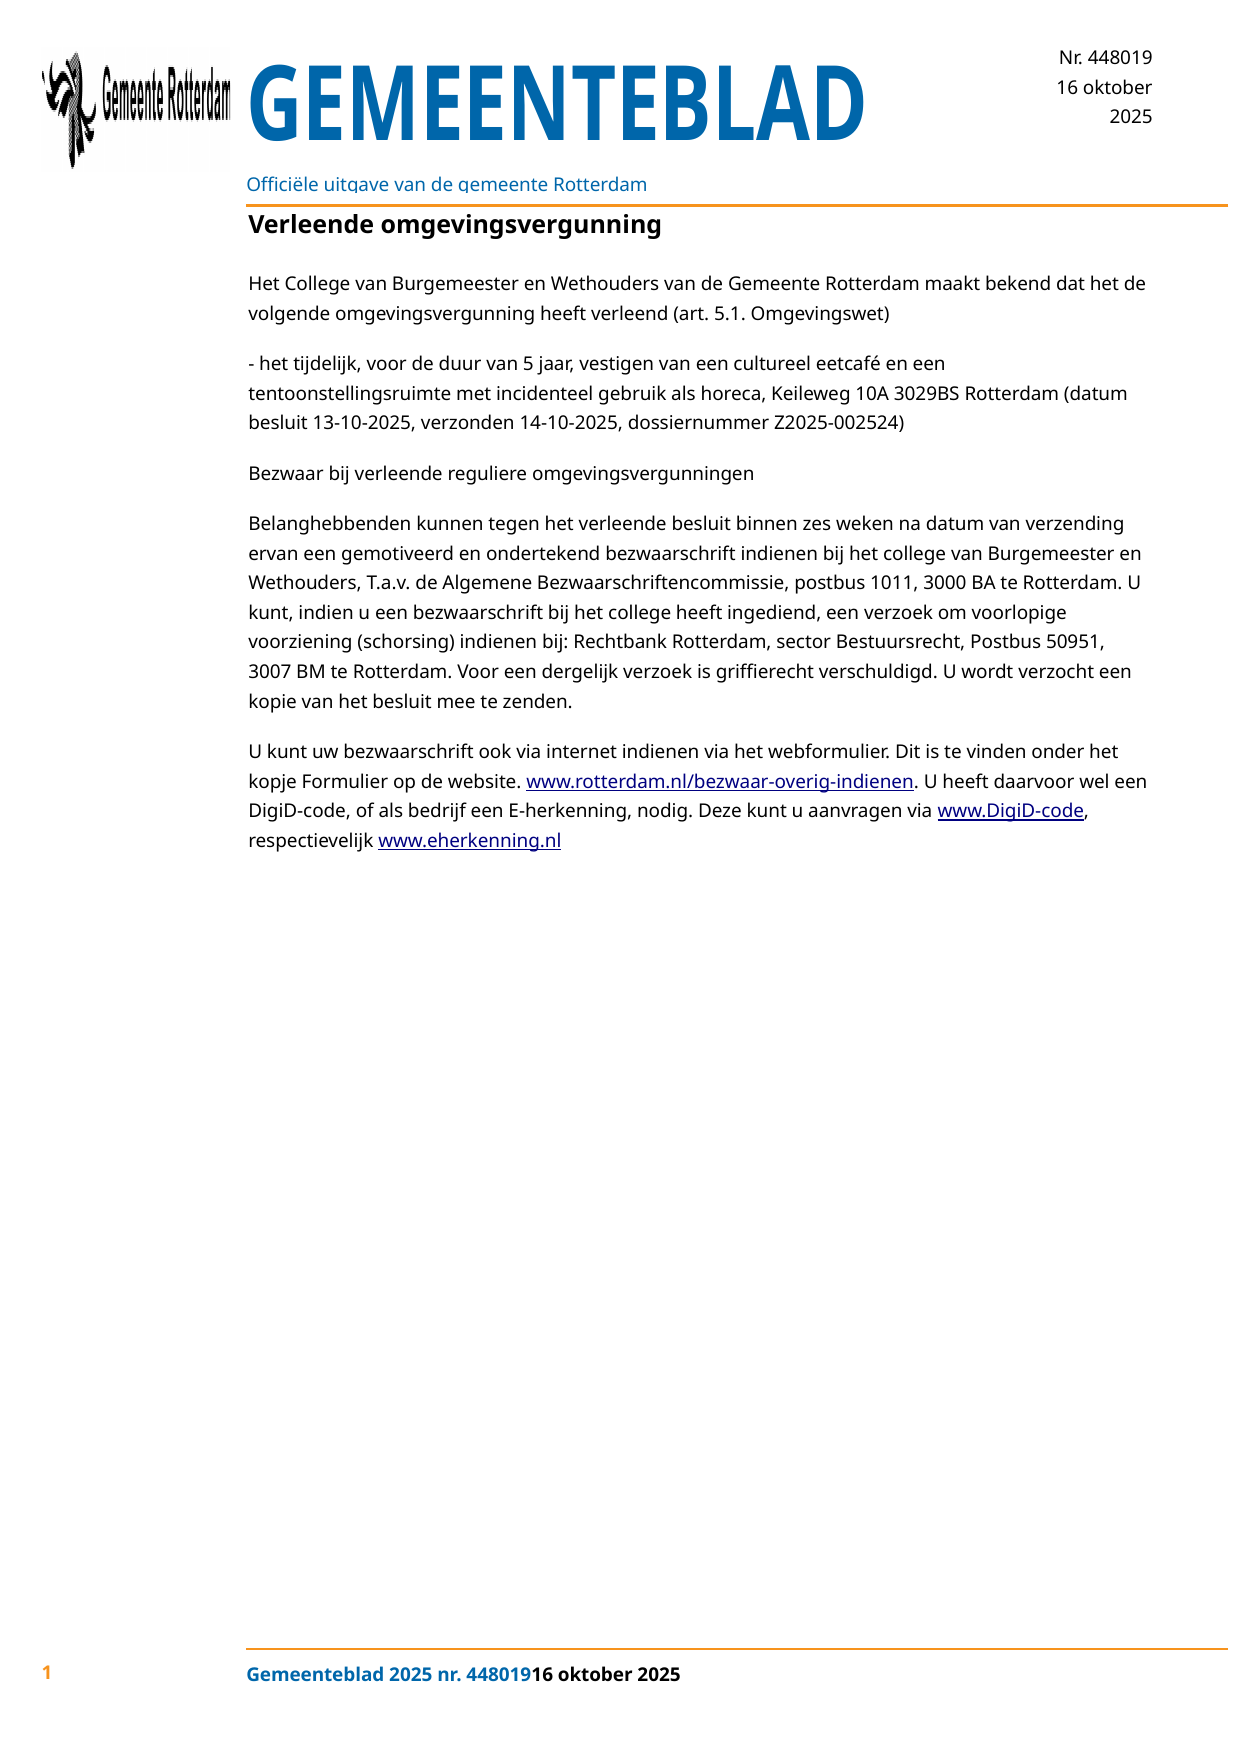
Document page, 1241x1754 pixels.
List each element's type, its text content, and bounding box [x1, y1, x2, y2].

text U kunt uw bezwaarschrift ook via internet indienen via het webformulier. Dit is te vinden onder het kopje Formulier op de website. www.rotterdam.nl/bezwaar-overig-indienen. U heeft daarvoor wel een DigiD-code, of als bedrijf een E-herkenning, nodig. Deze kunt u aanvragen via www.DigiD-code, respectievelijk www.eherkenning.nl [248, 738, 1152, 853]
text Belanghebbenden kunnen tegen het verleende besluit binnen zes weken na datum van verzending ervan een gemotiveerd en ondertekend bezwaarschrift indienen bij het college van Burgemeester en Wethouders, T.a.v. de Algemene Bezwaarschriftencommissie, postbus 1011, 3000 BA te Rotterdam. U kunt, indien u een bezwaarschrift bij het college heeft ingediend, een verzoek om voorlopige voorziening (schorsing) indienen bij: Rechtbank Rotterdam, sector Bestuursrecht, Postbus 50951, 3007 BM te Rotterdam. Voor een dergelijk verzoek is griffierecht verschuldigd. U wordt verzocht een kopie van het besluit mee te zenden. [248, 510, 1152, 713]
text Het College van Burgemeester en Wethouders van de Gemeente Rotterdam maakt bekend dat het de volgende omgevingsvergunning heeft verleend (art. 5.1. Omgevingswet) [248, 270, 1152, 326]
text Bezwaar bij verleende reguliere omgevingsvergunningen [248, 460, 1152, 486]
picture [41, 47, 231, 172]
text Verleende omgevingsvergunning [248, 207, 1152, 241]
text - het tijdelijk, voor de duur van 5 jaar, vestigen van een cultureel eetcafé en een tentoonstellingsruimte met incidenteel gebruik als horeca, Keileweg 10A 3029BS Rotterdam (datum besluit 13-10-2025, verzonden 14-10-2025, dossiernummer Z2025-002524) [248, 350, 1152, 435]
